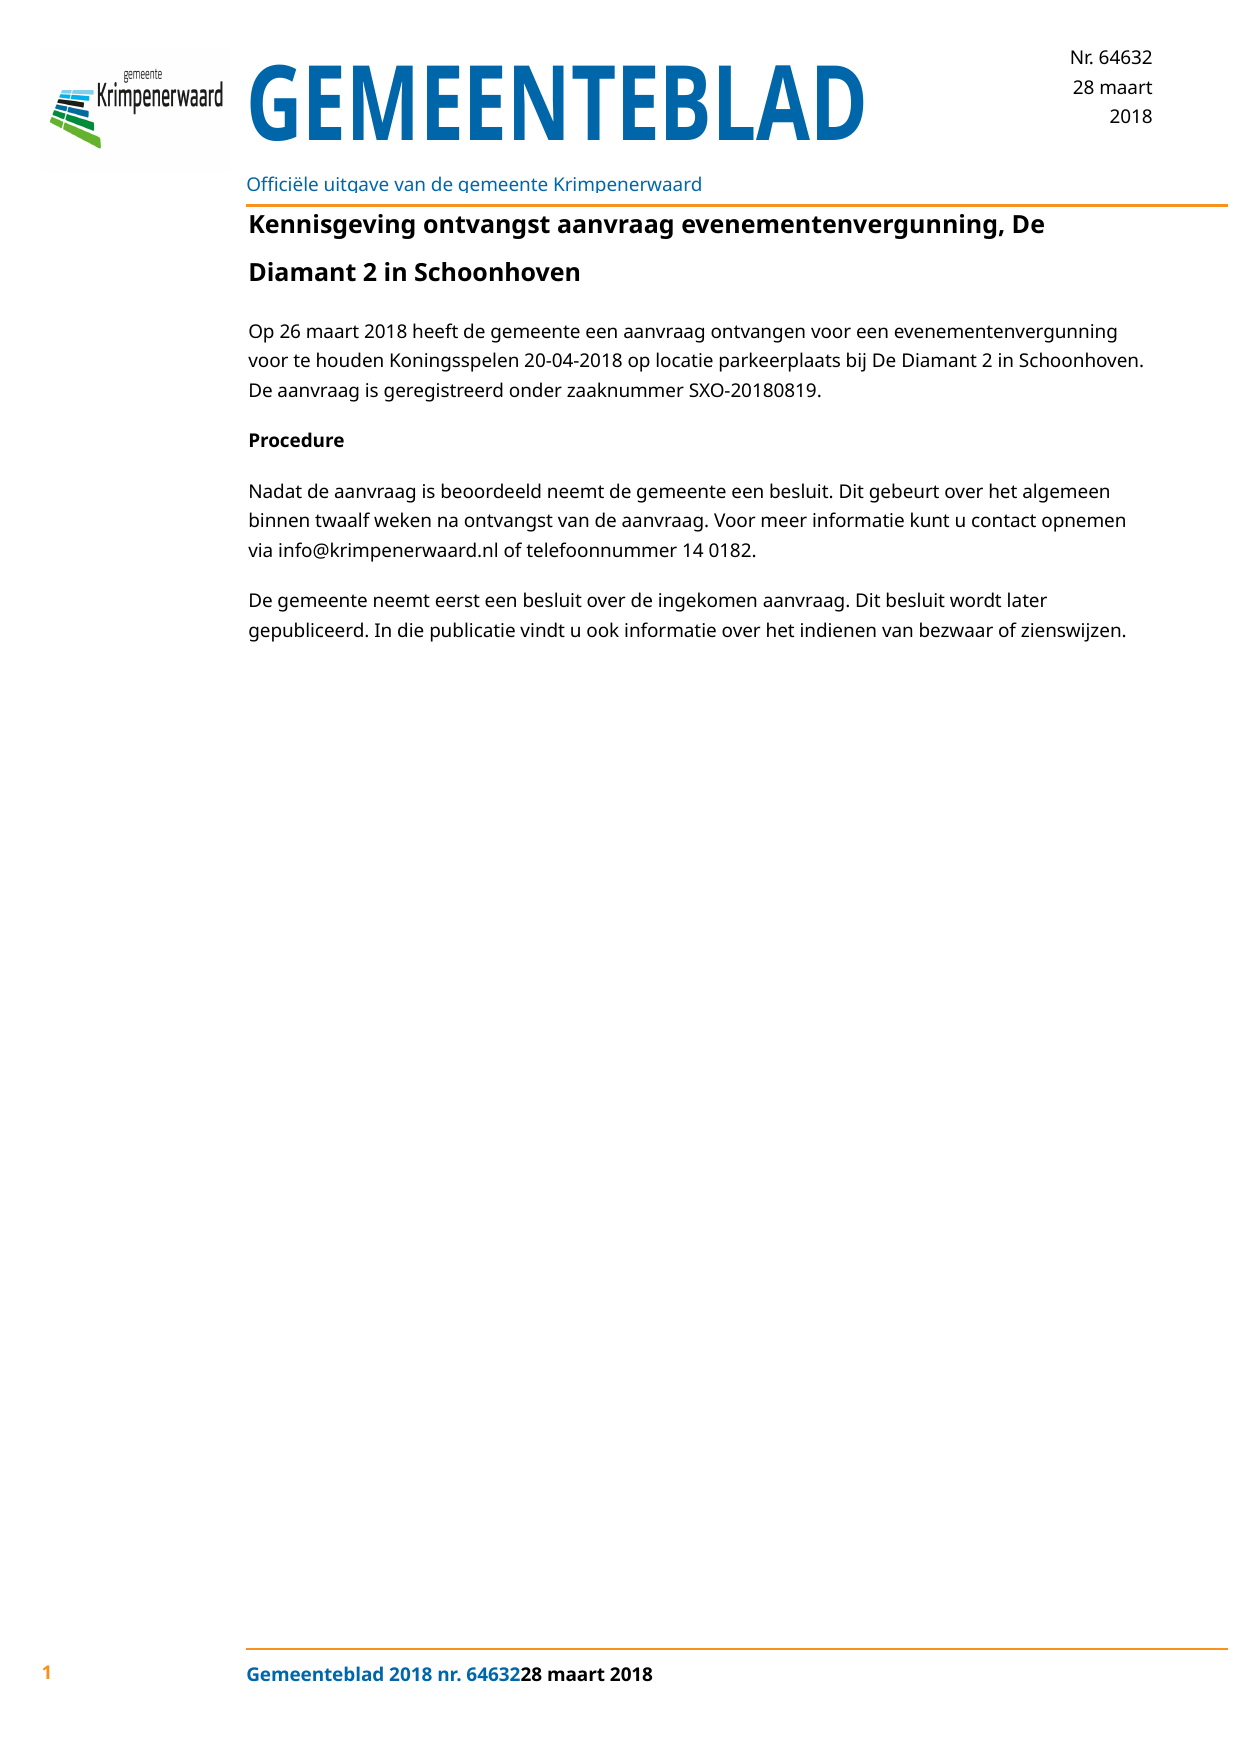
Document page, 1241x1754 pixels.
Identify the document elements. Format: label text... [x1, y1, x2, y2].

text De gemeente neemt eerst een besluit over de ingekomen aanvraag. Dit besluit wordt later gepubliceerd. In die publicatie vindt u ook informatie over het indienen van bezwaar of zienswijzen. [248, 587, 1152, 643]
text Procedure [248, 427, 1152, 453]
text Kennisgeving ontvangst aanvraag evenementenvergunning, De Diamant 2 in Schoonhoven [248, 207, 1152, 288]
text Op 26 maart 2018 heeft de gemeente een aanvraag ontvangen voor een evenementenvergunning voor te houden Koningsspelen 20-04-2018 op locatie parkeerplaats bij De Diamant 2 in Schoonhoven. De aanvraag is geregistreerd onder zaaknummer SXO-20180819. [248, 318, 1152, 403]
text Nadat de aanvraag is beoordeeld neemt de gemeente een besluit. Dit gebeurt over het algemeen binnen twaalf weken na ontvangst van de aanvraag. Voor meer informatie kunt u contact opnemen via info@krimpenerwaard.nl of telefoonnummer 14 0182. [248, 478, 1152, 563]
picture [41, 47, 231, 172]
